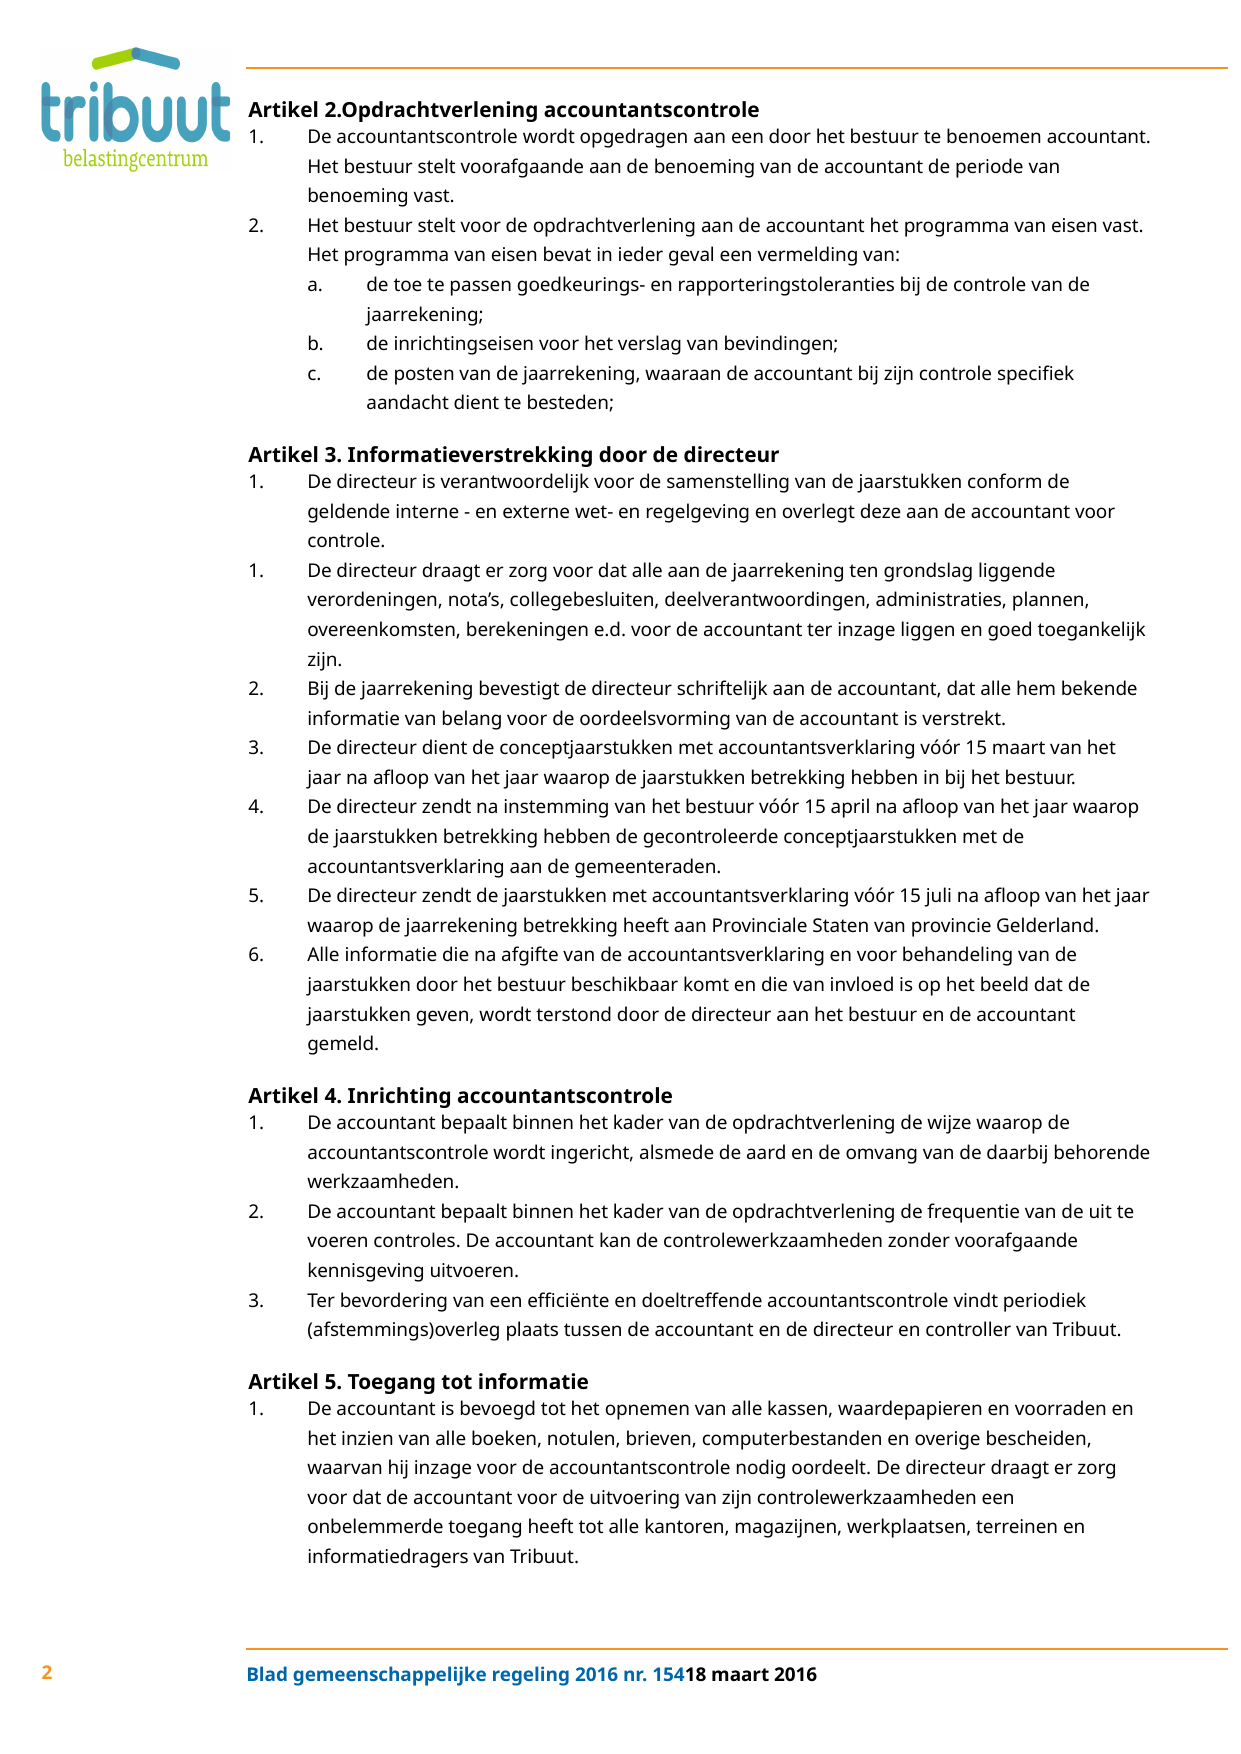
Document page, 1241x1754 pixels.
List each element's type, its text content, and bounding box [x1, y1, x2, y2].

list Het bestuur stelt voor de opdrachtverlening aan de accountant het programma van eisen vast. Het programma van eisen bevat in ieder geval een vermelding van: [248, 212, 1152, 267]
list De directeur dient de conceptjaarstukken met accountantsverklaring vóór 15 maart van het jaar na afloop van het jaar waarop de jaarstukken betrekking hebben in bij het bestuur. [248, 734, 1152, 790]
list De directeur draagt er zorg voor dat alle aan de jaarrekening ten grondslag liggende verordeningen, nota’s, collegebesluiten, deelverantwoordingen, administraties, plannen, overeenkomsten, berekeningen e.d. voor de accountant ter inzage liggen en goed toegankelijk zijn. [248, 557, 1152, 672]
picture [41, 47, 231, 172]
list Bij de jaarrekening bevestigt de directeur schriftelijk aan de accountant, dat alle hem bekende informatie van belang voor de oordeelsvorming van de accountant is verstrekt. [248, 675, 1152, 731]
list Ter bevordering van een efficiënte en doeltreffende accountantscontrole vindt periodiek (afstemmings)overleg plaats tussen de accountant en de directeur en controller van Tribuut. [248, 1287, 1152, 1342]
list de inrichtingseisen voor het verslag van bevindingen; [307, 330, 1152, 356]
text Artikel 4. Inrichting accountantscontrole [248, 1081, 1152, 1109]
list De directeur zendt de jaarstukken met accountantsverklaring vóór 15 juli na afloop van het jaar waarop de jaarrekening betrekking heeft aan Provinciale Staten van provincie Gelderland. [248, 882, 1152, 938]
list de posten van de jaarrekening, waaraan de accountant bij zijn controle specifiek aandacht dient te besteden; [307, 360, 1152, 415]
list De accountant bepaalt binnen het kader van de opdrachtverlening de frequentie van de uit te voeren controles. De accountant kan de controlewerkzaamheden zonder voorafgaande kennisgeving uitvoeren. [248, 1198, 1152, 1283]
list De directeur is verantwoordelijk voor de samenstelling van de jaarstukken conform de geldende interne - en externe wet- en regelgeving en overlegt deze aan de accountant voor controle. [248, 468, 1152, 553]
list Alle informatie die na afgifte van de accountantsverklaring en voor behandeling van de jaarstukken door het bestuur beschikbaar komt en die van invloed is op het beeld dat de jaarstukken geven, wordt terstond door de directeur aan het bestuur en de accountant gemeld. [248, 942, 1152, 1056]
list de toe te passen goedkeurings- en rapporteringstoleranties bij de controle van de jaarrekening; [307, 271, 1152, 326]
text Artikel 3. Informatieverstrekking door de directeur [248, 440, 1152, 468]
text Artikel 2.Opdrachtverlening accountantscontrole [248, 95, 1152, 123]
list De accountant is bevoegd tot het opnemen van alle kassen, waardepapieren en voorraden en het inzien van alle boeken, notulen, brieven, computerbestanden en overige bescheiden, waarvan hij inzage voor de accountantscontrole nodig oordeelt. De directeur draagt er zorg voor dat de accountant voor de uitvoering van zijn controlewerkzaamheden een onbelemmerde toegang heeft tot alle kantoren, magazijnen, werkplaatsen, terreinen en informatiedragers van Tribuut. [248, 1395, 1152, 1569]
list De directeur zendt na instemming van het bestuur vóór 15 april na afloop van het jaar waarop de jaarstukken betrekking hebben de gecontroleerde conceptjaarstukken met de accountantsverklaring aan de gemeenteraden. [248, 794, 1152, 879]
list De accountant bepaalt binnen het kader van de opdrachtverlening de wijze waarop de accountantscontrole wordt ingericht, alsmede de aard en de omvang van de daarbij behorende werkzaamheden. [248, 1109, 1152, 1194]
list De accountantscontrole wordt opgedragen aan een door het bestuur te benoemen accountant. Het bestuur stelt voorafgaande aan de benoeming van de accountant de periode van benoeming vast. [248, 123, 1152, 208]
text Artikel 5. Toegang tot informatie [248, 1367, 1152, 1395]
